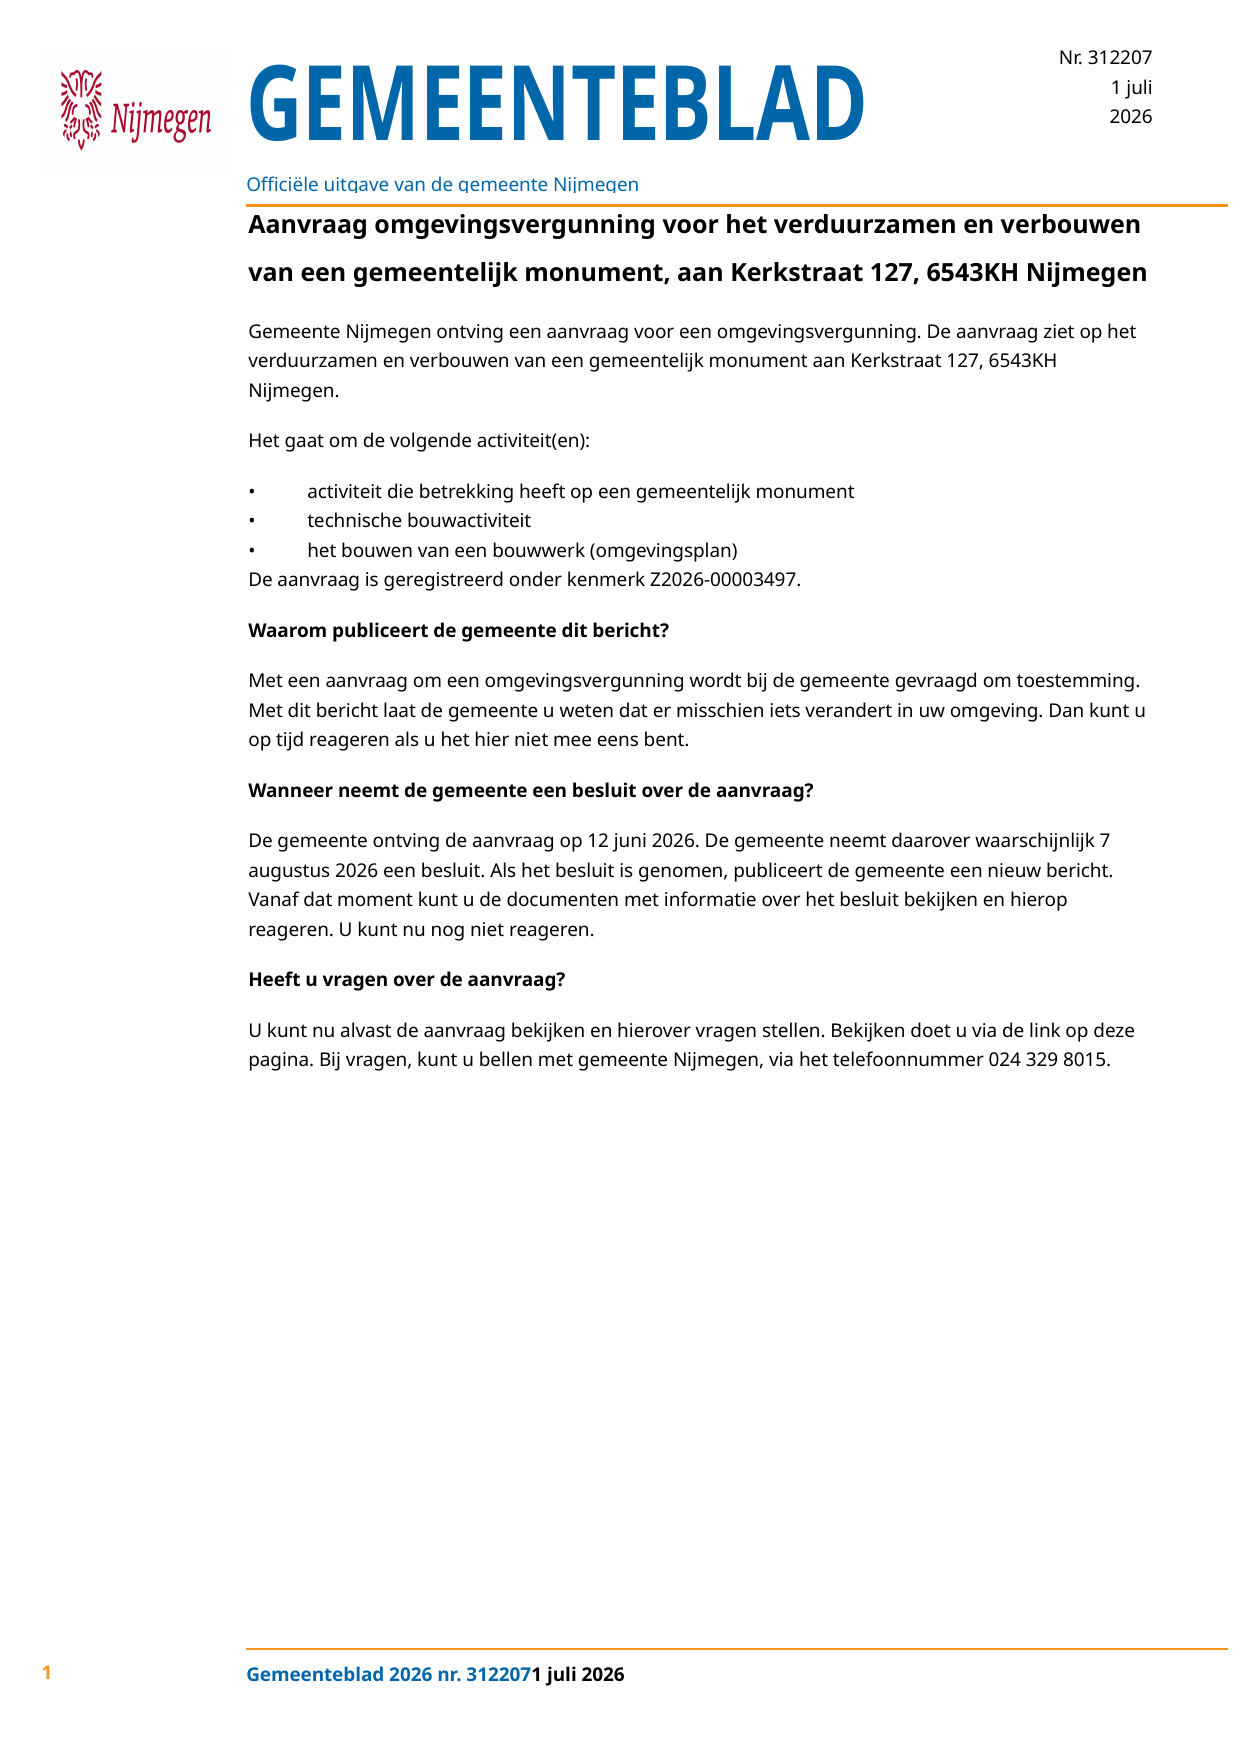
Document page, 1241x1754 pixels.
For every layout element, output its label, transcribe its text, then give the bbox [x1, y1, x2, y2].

text Heeft u vragen over de aanvraag? [248, 967, 1152, 992]
text De gemeente ontving de aanvraag op 12 juni 2026. De gemeente neemt daarover waarschijnlijk 7 augustus 2026 een besluit. Als het besluit is genomen, publiceert de gemeente een nieuw bericht. Vanaf dat moment kunt u de documenten met informatie over het besluit bekijken en hierop reageren. U kunt nu nog niet reageren. [248, 827, 1152, 942]
list technische bouwactiviteit [248, 507, 1152, 533]
text Wanneer neemt de gemeente een besluit over de aanvraag? [248, 777, 1152, 803]
text U kunt nu alvast de aanvraag bekijken en hierover vragen stellen. Bekijken doet u via de link op deze pagina. Bij vragen, kunt u bellen met gemeente Nijmegen, via het telefoonnummer 024 329 8015. [248, 1017, 1152, 1072]
text Waarom publiceert de gemeente dit bericht? [248, 617, 1152, 643]
list activiteit die betrekking heeft op een gemeentelijk monument [248, 478, 1152, 504]
text Het gaat om de volgende activiteit(en): [248, 427, 1152, 453]
list het bouwen van een bouwwerk (omgevingsplan) [248, 537, 1152, 563]
text De aanvraag is geregistreerd onder kenmerk Z2026-00003497. [248, 567, 1152, 592]
text Aanvraag omgevingsvergunning voor het verduurzamen en verbouwen van een gemeentelijk monument, aan Kerkstraat 127, 6543KH Nijmegen [248, 207, 1152, 288]
text Met een aanvraag om een omgevingsvergunning wordt bij de gemeente gevraagd om toestemming. Met dit bericht laat de gemeente u weten dat er misschien iets verandert in uw omgeving. Dan kunt u op tijd reageren als u het hier niet mee eens bent. [248, 667, 1152, 752]
text Gemeente Nijmegen ontving een aanvraag voor een omgevingsvergunning. De aanvraag ziet op het verduurzamen en verbouwen van een gemeentelijk monument aan Kerkstraat 127, 6543KH Nijmegen. [248, 318, 1152, 403]
picture [41, 47, 231, 172]
